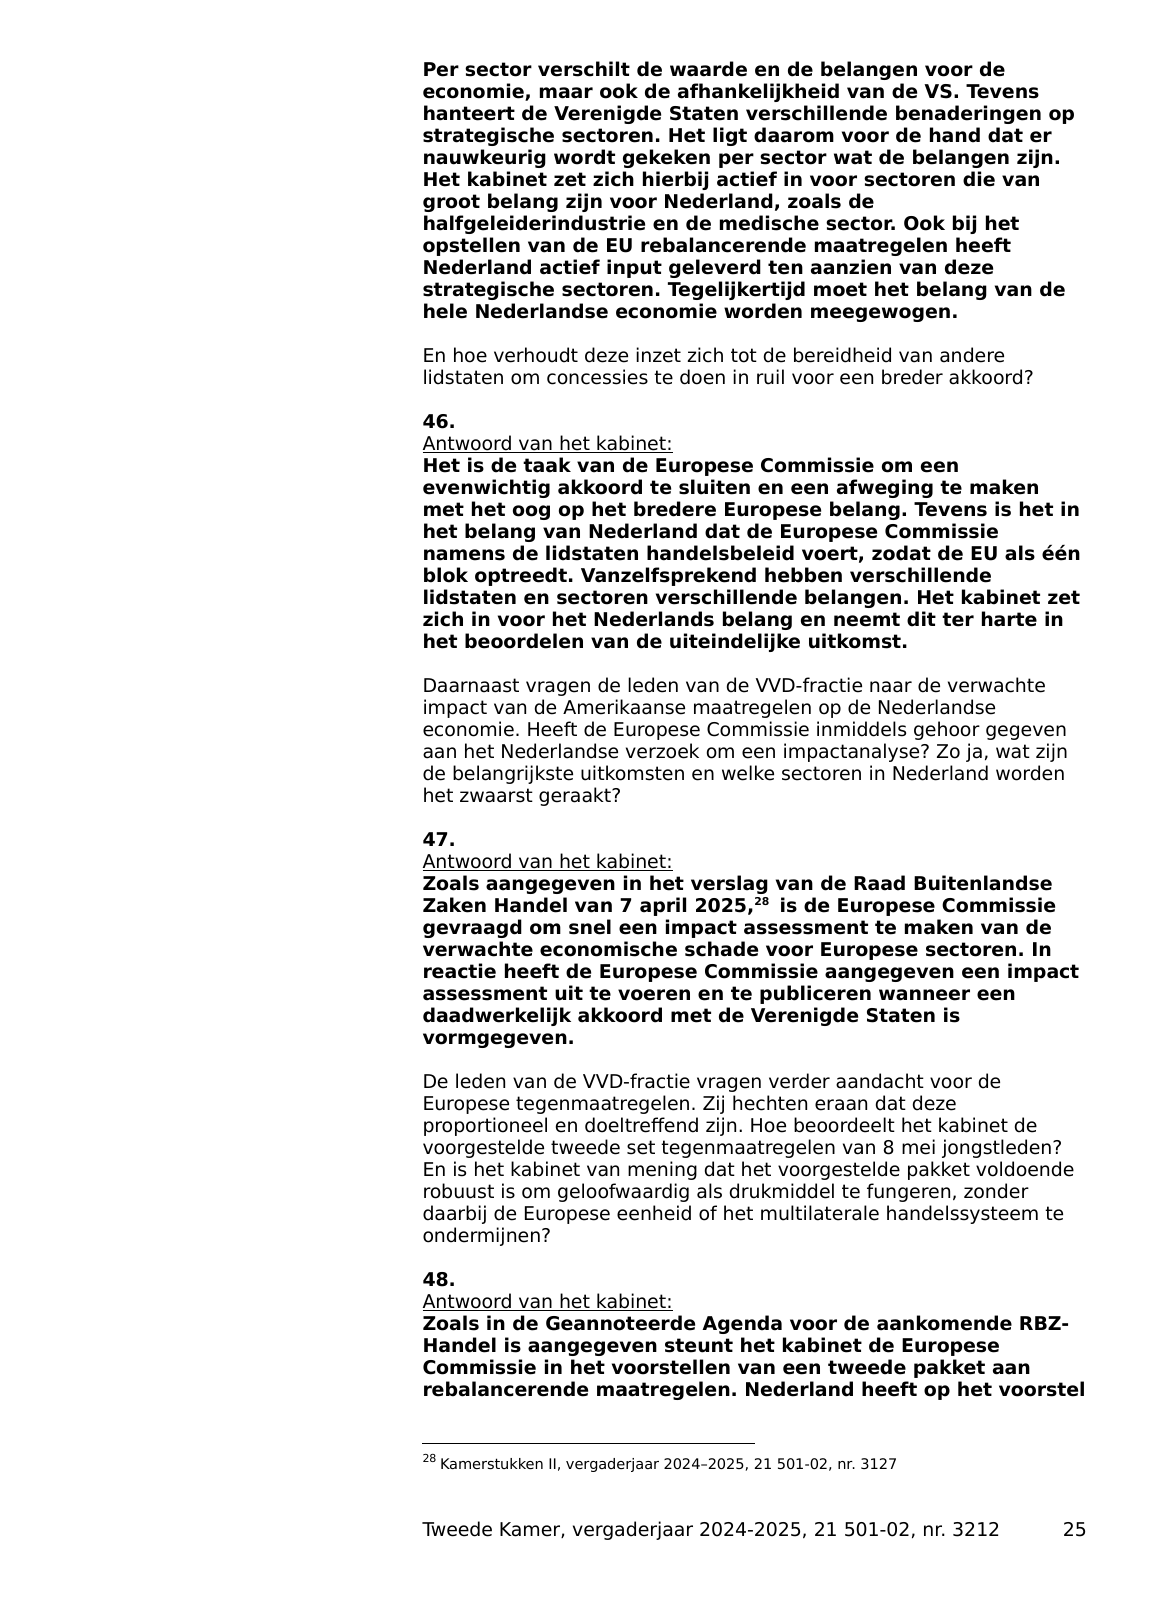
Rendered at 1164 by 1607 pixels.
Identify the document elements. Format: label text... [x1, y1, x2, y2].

text Zoals in de Geannoteerde Agenda voor de aankomende RBZ-Handel is aangegeven steunt het kabinet de Europese Commissie in het voorstellen van een tweede pakket aan rebalancerende maatregelen. Nederland heeft op het voorstel [422, 1313, 1087, 1401]
text Antwoord van het kabinet: [422, 433, 1087, 455]
text Per sector verschilt de waarde en de belangen voor de economie, maar ook de afhankelijkheid van de VS. Tevens hanteert de Verenigde Staten verschillende benaderingen op strategische sectoren. Het ligt daarom voor de hand dat er nauwkeurig wordt gekeken per sector wat de belangen zijn. Het kabinet zet zich hierbij actief in voor sectoren die van groot belang zijn voor Nederland, zoals de halfgeleiderindustrie en de medische sector. Ook bij het opstellen van de EU rebalancerende maatregelen heeft Nederland actief input geleverd ten aanzien van deze strategische sectoren. Tegelijkertijd moet het belang van de hele Nederlandse economie worden meegewogen. [422, 59, 1087, 323]
text Antwoord van het kabinet: [422, 851, 1087, 873]
text Kamerstukken II, vergaderjaar 2024–2025, 21 501-02, nr. 3127 [422, 1452, 1087, 1474]
text 48. [422, 1269, 1087, 1291]
text En hoe verhoudt deze inzet zich tot de bereidheid van andere lidstaten om concessies te doen in ruil voor een breder akkoord? [422, 345, 1087, 389]
text Antwoord van het kabinet: [422, 1291, 1087, 1313]
text Zoals aangegeven in het verslag van de Raad Buitenlandse Zaken Handel van 7 april 2025, is de Europese Commissie gevraagd om snel een impact assessment te maken van de verwachte economische schade voor Europese sectoren. In reactie heeft de Europese Commissie aangegeven een impact assessment uit te voeren en te publiceren wanneer een daadwerkelijk akkoord met de Verenigde Staten is vormgegeven. [422, 873, 1087, 1049]
text Het is de taak van de Europese Commissie om een evenwichtig akkoord te sluiten en een afweging te maken met het oog op het bredere Europese belang. Tevens is het in het belang van Nederland dat de Europese Commissie namens de lidstaten handelsbeleid voert, zodat de EU als één blok optreedt. Vanzelfsprekend hebben verschillende lidstaten en sectoren verschillende belangen. Het kabinet zet zich in voor het Nederlands belang en neemt dit ter harte in het beoordelen van de uiteindelijke uitkomst. [422, 455, 1087, 653]
text De leden van de VVD-fractie vragen verder aandacht voor de Europese tegenmaatregelen. Zij hechten eraan dat deze proportioneel en doeltreffend zijn. Hoe beoordeelt het kabinet de voorgestelde tweede set tegenmaatregelen van 8 mei jongstleden? En is het kabinet van mening dat het voorgestelde pakket voldoende robuust is om geloofwaardig als drukmiddel te fungeren, zonder daarbij de Europese eenheid of het multilaterale handelssysteem te ondermijnen? [422, 1071, 1087, 1247]
text 47. [422, 829, 1087, 851]
text Daarnaast vragen de leden van de VVD-fractie naar de verwachte impact van de Amerikaanse maatregelen op de Nederlandse economie. Heeft de Europese Commissie inmiddels gehoor gegeven aan het Nederlandse verzoek om een impactanalyse? Zo ja, wat zijn de belangrijkste uitkomsten en welke sectoren in Nederland worden het zwaarst geraakt? [422, 675, 1087, 807]
text 46. [422, 411, 1087, 433]
